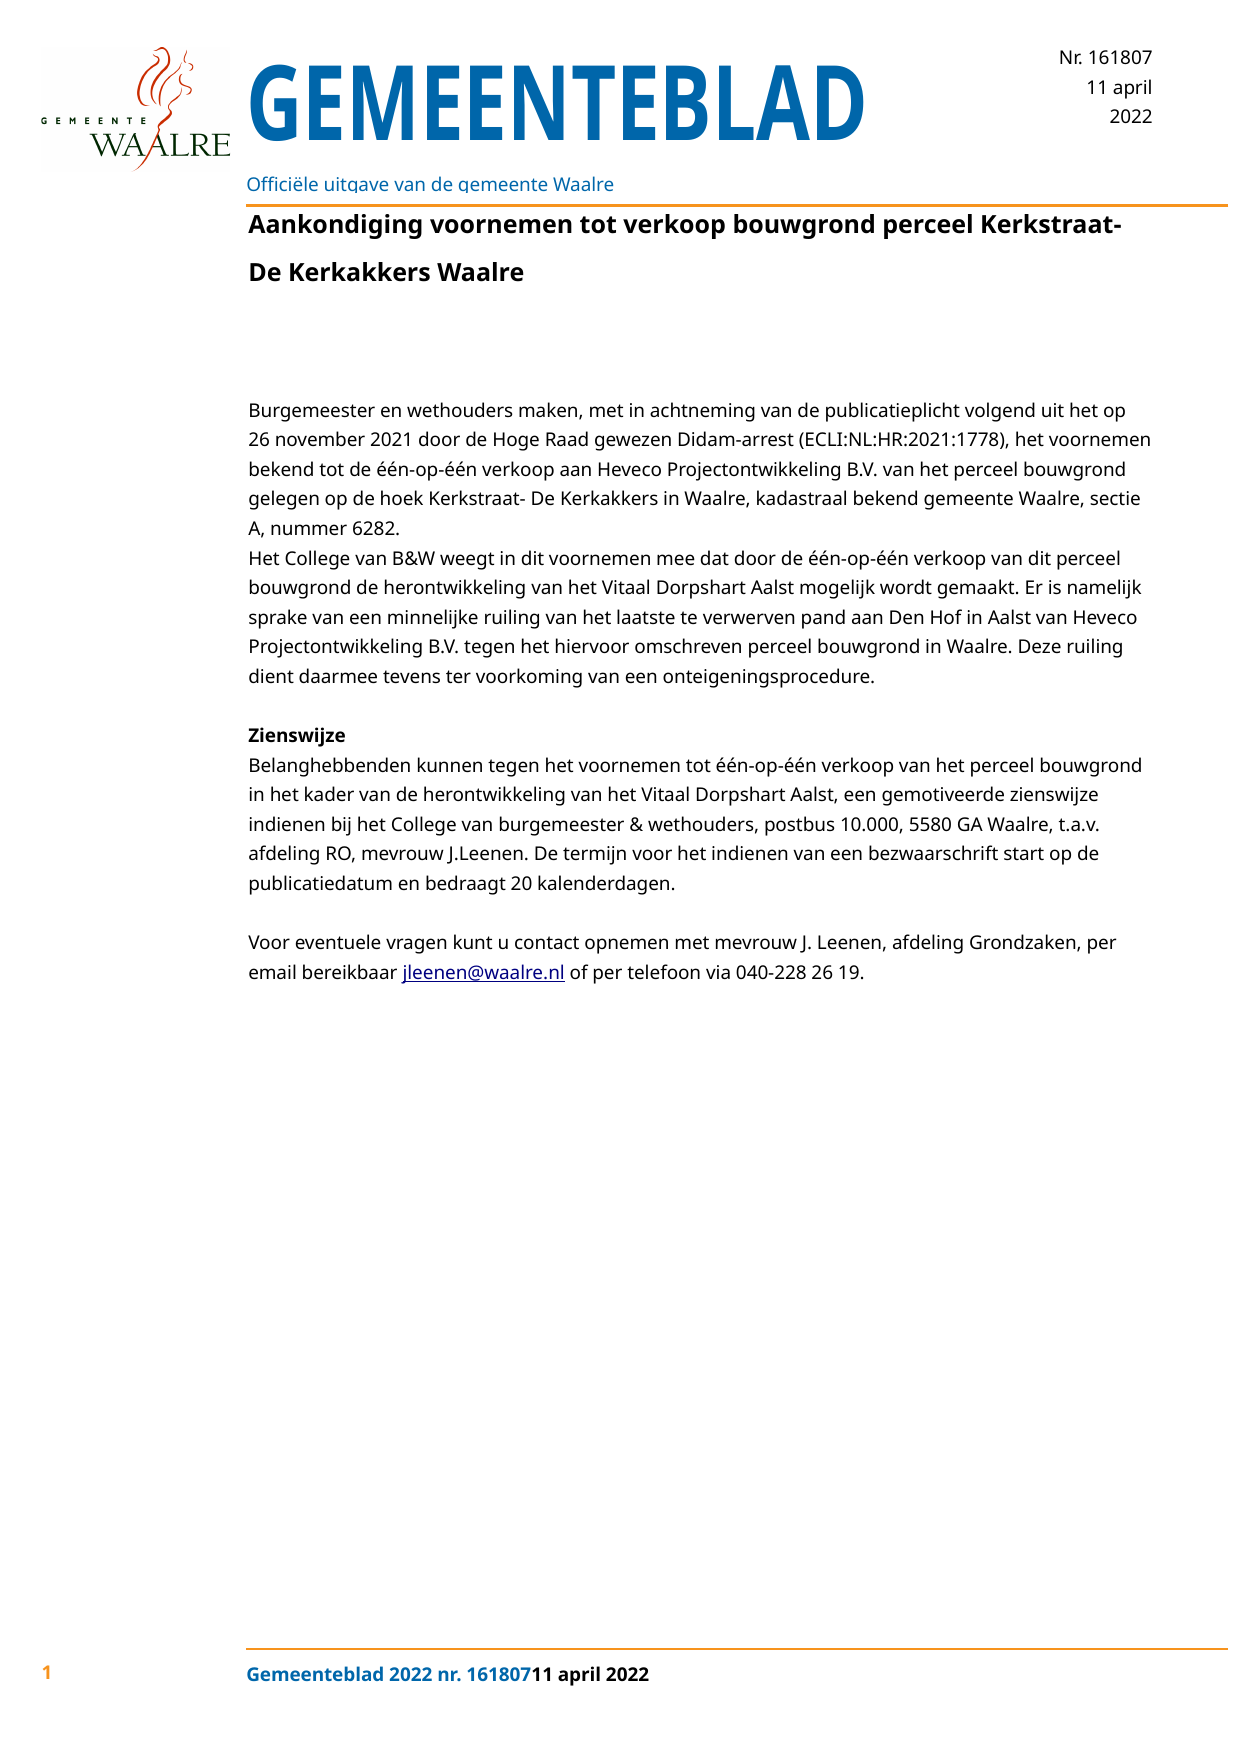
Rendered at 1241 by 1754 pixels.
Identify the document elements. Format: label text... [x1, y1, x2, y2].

text Aankondiging voornemen tot verkoop bouwgrond perceel Kerkstraat- De Kerkakkers Waalre [248, 207, 1152, 288]
picture [41, 47, 231, 172]
text Zienswijze [248, 722, 1152, 748]
text Voor eventuele vragen kunt u contact opnemen met mevrouw J. Leenen, afdeling Grondzaken, per email bereikbaar jleenen@waalre.nl of per telefoon via 040-228 26 19. [248, 929, 1152, 984]
text Het College van B&W weegt in dit voornemen mee dat door de één-op-één verkoop van dit perceel bouwgrond de herontwikkeling van het Vitaal Dorpshart Aalst mogelijk wordt gemaakt. Er is namelijk sprake van een minnelijke ruiling van het laatste te verwerven pand aan Den Hof in Aalst van Heveco Projectontwikkeling B.V. tegen het hiervoor omschreven perceel bouwgrond in Waalre. Deze ruiling dient daarmee tevens ter voorkoming van een onteigeningsprocedure. [248, 545, 1152, 689]
text Burgemeester en wethouders maken, met in achtneming van de publicatieplicht volgend uit het op 26 november 2021 door de Hoge Raad gewezen Didam-arrest (ECLI:NL:HR:2021:1778), het voornemen bekend tot de één-op-één verkoop aan Heveco Projectontwikkeling B.V. van het perceel bouwgrond gelegen op de hoek Kerkstraat- De Kerkakkers in Waalre, kadastraal bekend gemeente Waalre, sectie A, nummer 6282. [248, 397, 1152, 541]
text Belanghebbenden kunnen tegen het voornemen tot één-op-één verkoop van het perceel bouwgrond in het kader van de herontwikkeling van het Vitaal Dorpshart Aalst, een gemotiveerde zienswijze indienen bij het College van burgemeester & wethouders, postbus 10.000, 5580 GA Waalre, t.a.v. afdeling RO, mevrouw J.Leenen. De termijn voor het indienen van een bezwaarschrift start op de publicatiedatum en bedraagt 20 kalenderdagen. [248, 752, 1152, 896]
